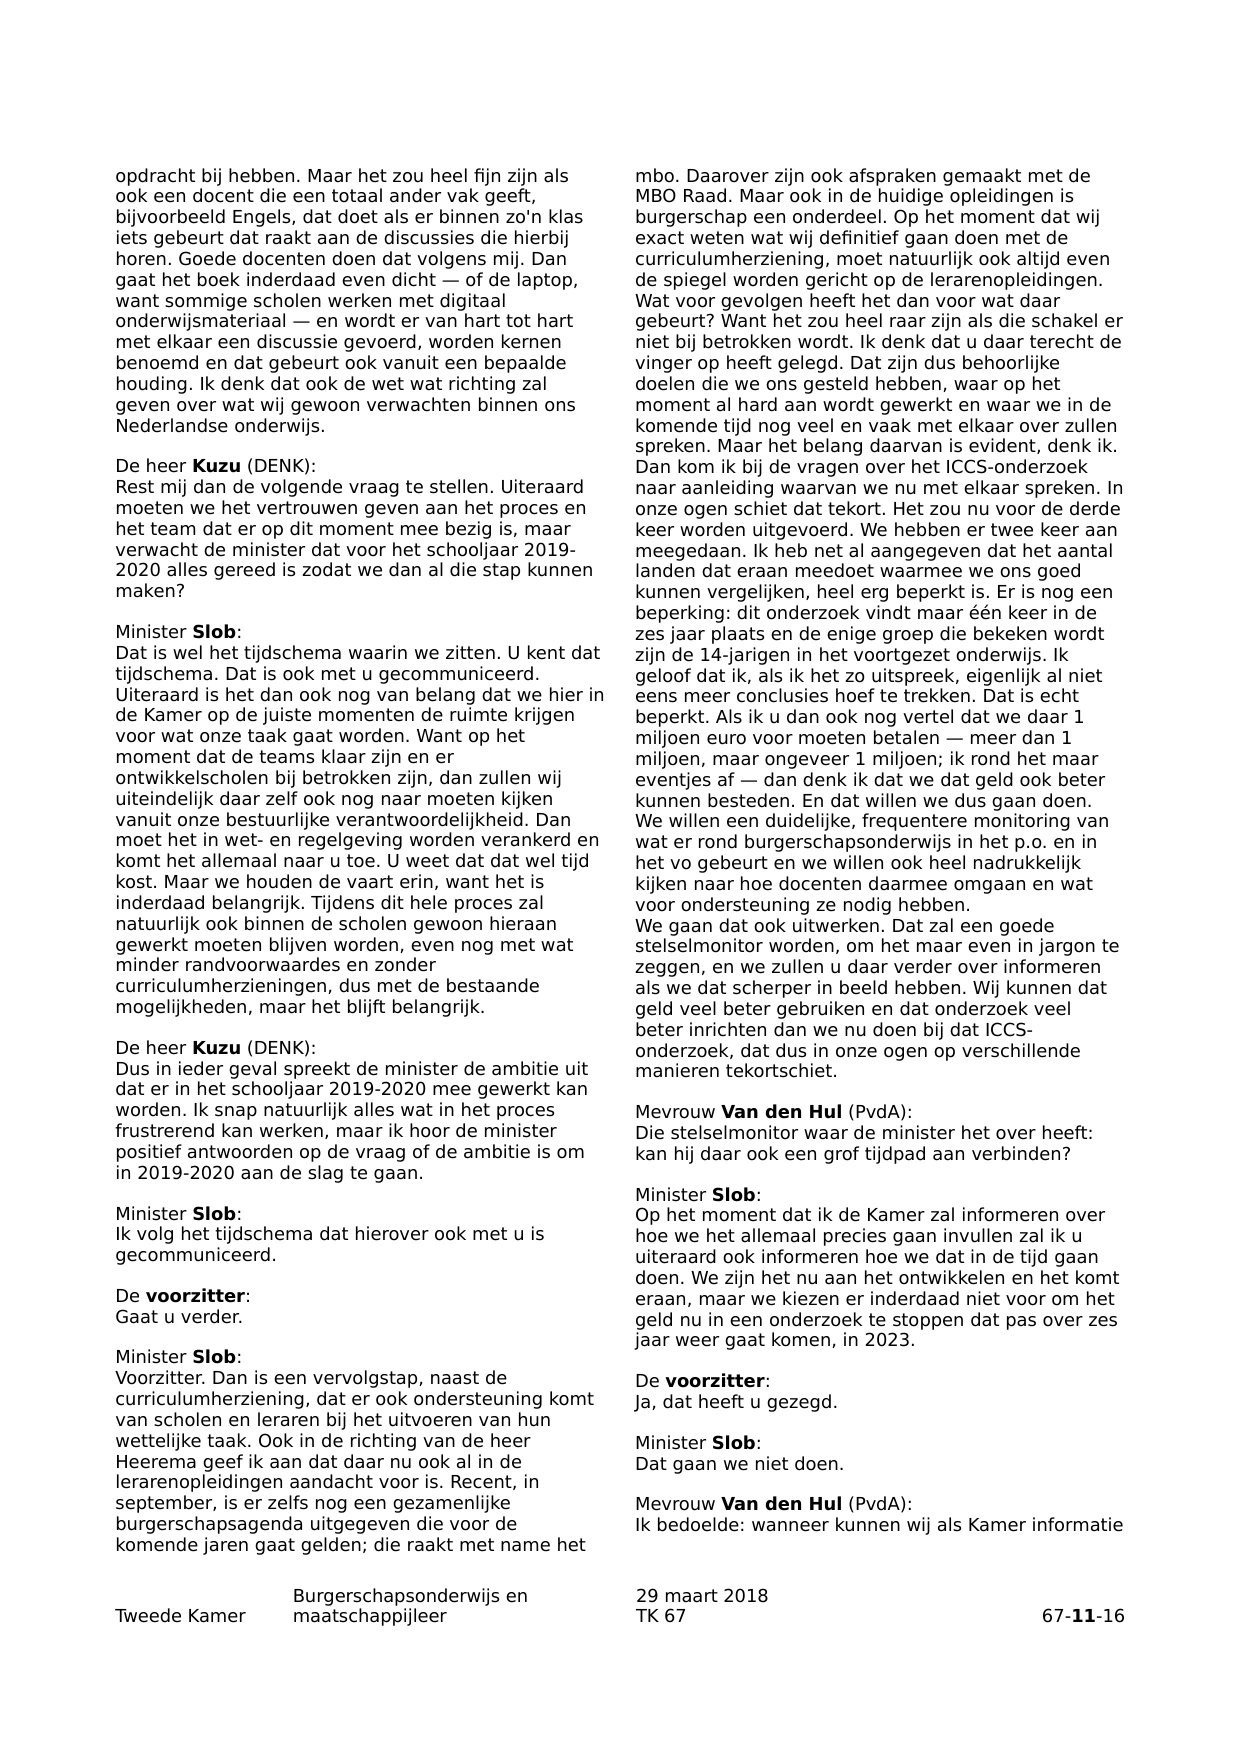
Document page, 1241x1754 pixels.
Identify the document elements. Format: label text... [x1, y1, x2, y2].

text Rest mij dan de volgende vraag te stellen. Uiteraard moeten we het vertrouwen geven aan het proces en het team dat er op dit moment mee bezig is, maar verwacht de minister dat voor het schooljaar 2019-2020 alles gereed is zodat we dan al die stap kunnen maken? [115, 477, 605, 602]
text Mevrouw Van den Hul (PvdA): [635, 1494, 1125, 1515]
text Dat gaan we niet doen. [635, 1453, 1125, 1474]
text Dus in ieder geval spreekt de minister de ambitie uit dat er in het schooljaar 2019-2020 mee gewerkt kan worden. Ik snap natuurlijk alles wat in het proces frustrerend kan werken, maar ik hoor de minister positief antwoorden op de vraag of de ambitie is om in 2019-2020 aan de slag te gaan. [115, 1058, 605, 1183]
text Mevrouw Van den Hul (PvdA): [635, 1102, 1125, 1123]
text De heer Kuzu (DENK): [115, 456, 605, 477]
text De voorzitter: [115, 1286, 605, 1306]
text Minister Slob: [115, 1347, 605, 1368]
text Minister Slob: [115, 1203, 605, 1224]
text We gaan dat ook uitwerken. Dat zal een goede stelselmonitor worden, om het maar even in jargon te zeggen, en we zullen u daar verder over informeren als we dat scherper in beeld hebben. Wij kunnen dat geld veel beter gebruiken en dat onderzoek veel beter inrichten dan we nu doen bij dat ICCS-onderzoek, dat dus in onze ogen op verschillende manieren tekortschiet. [635, 915, 1125, 1082]
text De voorzitter: [635, 1371, 1125, 1392]
text mbo. Daarover zijn ook afspraken gemaakt met de MBO Raad. Maar ook in de huidige opleidingen is burgerschap een onderdeel. Op het moment dat wij exact weten wat wij definitief gaan doen met de curriculumherziening, moet natuurlijk ook altijd even de spiegel worden gericht op de lerarenopleidingen. Wat voor gevolgen heeft het dan voor wat daar gebeurt? Want het zou heel raar zijn als die schakel er niet bij betrokken wordt. Ik denk dat u daar terecht de vinger op heeft gelegd. Dat zijn dus behoorlijke doelen die we ons gesteld hebben, waar op het moment al hard aan wordt gewerkt en waar we in de komende tijd nog veel en vaak met elkaar over zullen spreken. Maar het belang daarvan is evident, denk ik. [635, 165, 1125, 457]
text Minister Slob: [115, 622, 605, 643]
text Dan kom ik bij de vragen over het ICCS-onderzoek naar aanleiding waarvan we nu met elkaar spreken. In onze ogen schiet dat tekort. Het zou nu voor de derde keer worden uitgevoerd. We hebben er twee keer aan meegedaan. Ik heb net al aangegeven dat het aantal landen dat eraan meedoet waarmee we ons goed kunnen vergelijken, heel erg beperkt is. Er is nog een beperking: dit onderzoek vindt maar één keer in de zes jaar plaats en de enige groep die bekeken wordt zijn de 14-jarigen in het voortgezet onderwijs. Ik geloof dat ik, als ik het zo uitspreek, eigenlijk al niet eens meer conclusies hoef te trekken. Dat is echt beperkt. Als ik u dan ook nog vertel dat we daar 1 miljoen euro voor moeten betalen — meer dan 1 miljoen, maar ongeveer 1 miljoen; ik rond het maar eventjes af — dan denk ik dat we dat geld ook beter kunnen besteden. En dat willen we dus gaan doen. We willen een duidelijke, frequentere monitoring van wat er rond burgerschapsonderwijs in het p.o. en in het vo gebeurt en we willen ook heel nadrukkelijk kijken naar hoe docenten daarmee omgaan en wat voor ondersteuning ze nodig hebben. [635, 457, 1125, 915]
text Die stelselmonitor waar de minister het over heeft: kan hij daar ook een grof tijdpad aan verbinden? [635, 1123, 1125, 1164]
text opdracht bij hebben. Maar het zou heel fijn zijn als ook een docent die een totaal ander vak geeft, bijvoorbeeld Engels, dat doet als er binnen zo'n klas iets gebeurt dat raakt aan de discussies die hierbij horen. Goede docenten doen dat volgens mij. Dan gaat het boek inderdaad even dicht — of de laptop, want sommige scholen werken met digitaal onderwijsmateriaal — en wordt er van hart tot hart met elkaar een discussie gevoerd, worden kernen benoemd en dat gebeurt ook vanuit een bepaalde houding. Ik denk dat ook de wet wat richting zal geven over wat wij gewoon verwachten binnen ons Nederlandse onderwijs. [115, 165, 605, 436]
text De heer Kuzu (DENK): [115, 1038, 605, 1058]
text Ja, dat heeft u gezegd. [635, 1392, 1125, 1412]
text Op het moment dat ik de Kamer zal informeren over hoe we het allemaal precies gaan invullen zal ik u uiteraard ook informeren hoe we dat in de tijd gaan doen. We zijn het nu aan het ontwikkelen en het komt eraan, maar we kiezen er inderdaad niet voor om het geld nu in een onderzoek te stoppen dat pas over zes jaar weer gaat komen, in 2023. [635, 1205, 1125, 1351]
text Ik volg het tijdschema dat hierover ook met u is gecommuniceerd. [115, 1224, 605, 1266]
text Minister Slob: [635, 1432, 1125, 1453]
text Minister Slob: [635, 1184, 1125, 1205]
text Voorzitter. Dan is een vervolgstap, naast de curriculumherziening, dat er ook ondersteuning komt van scholen en leraren bij het uitvoeren van hun wettelijke taak. Ook in de richting van de heer Heerema geef ik aan dat daar nu ook al in de lerarenopleidingen aandacht voor is. Recent, in september, is er zelfs nog een gezamenlijke burgerschapsagenda uitgegeven die voor de komende jaren gaat gelden; die raakt met name het [115, 1368, 605, 1556]
text Dat is wel het tijdschema waarin we zitten. U kent dat tijdschema. Dat is ook met u gecommuniceerd. Uiteraard is het dan ook nog van belang dat we hier in de Kamer op de juiste momenten de ruimte krijgen voor wat onze taak gaat worden. Want op het moment dat de teams klaar zijn en er ontwikkelscholen bij betrokken zijn, dan zullen wij uiteindelijk daar zelf ook nog naar moeten kijken vanuit onze bestuurlijke verantwoordelijkheid. Dan moet het in wet- en regelgeving worden verankerd en komt het allemaal naar u toe. U weet dat dat wel tijd kost. Maar we houden de vaart erin, want het is inderdaad belangrijk. Tijdens dit hele proces zal natuurlijk ook binnen de scholen gewoon hieraan gewerkt moeten blijven worden, even nog met wat minder randvoorwaardes en zonder curriculumherzieningen, dus met de bestaande mogelijkheden, maar het blijft belangrijk. [115, 643, 605, 1018]
text Gaat u verder. [115, 1306, 605, 1327]
text Ik bedoelde: wanneer kunnen wij als Kamer informatie [635, 1515, 1125, 1536]
